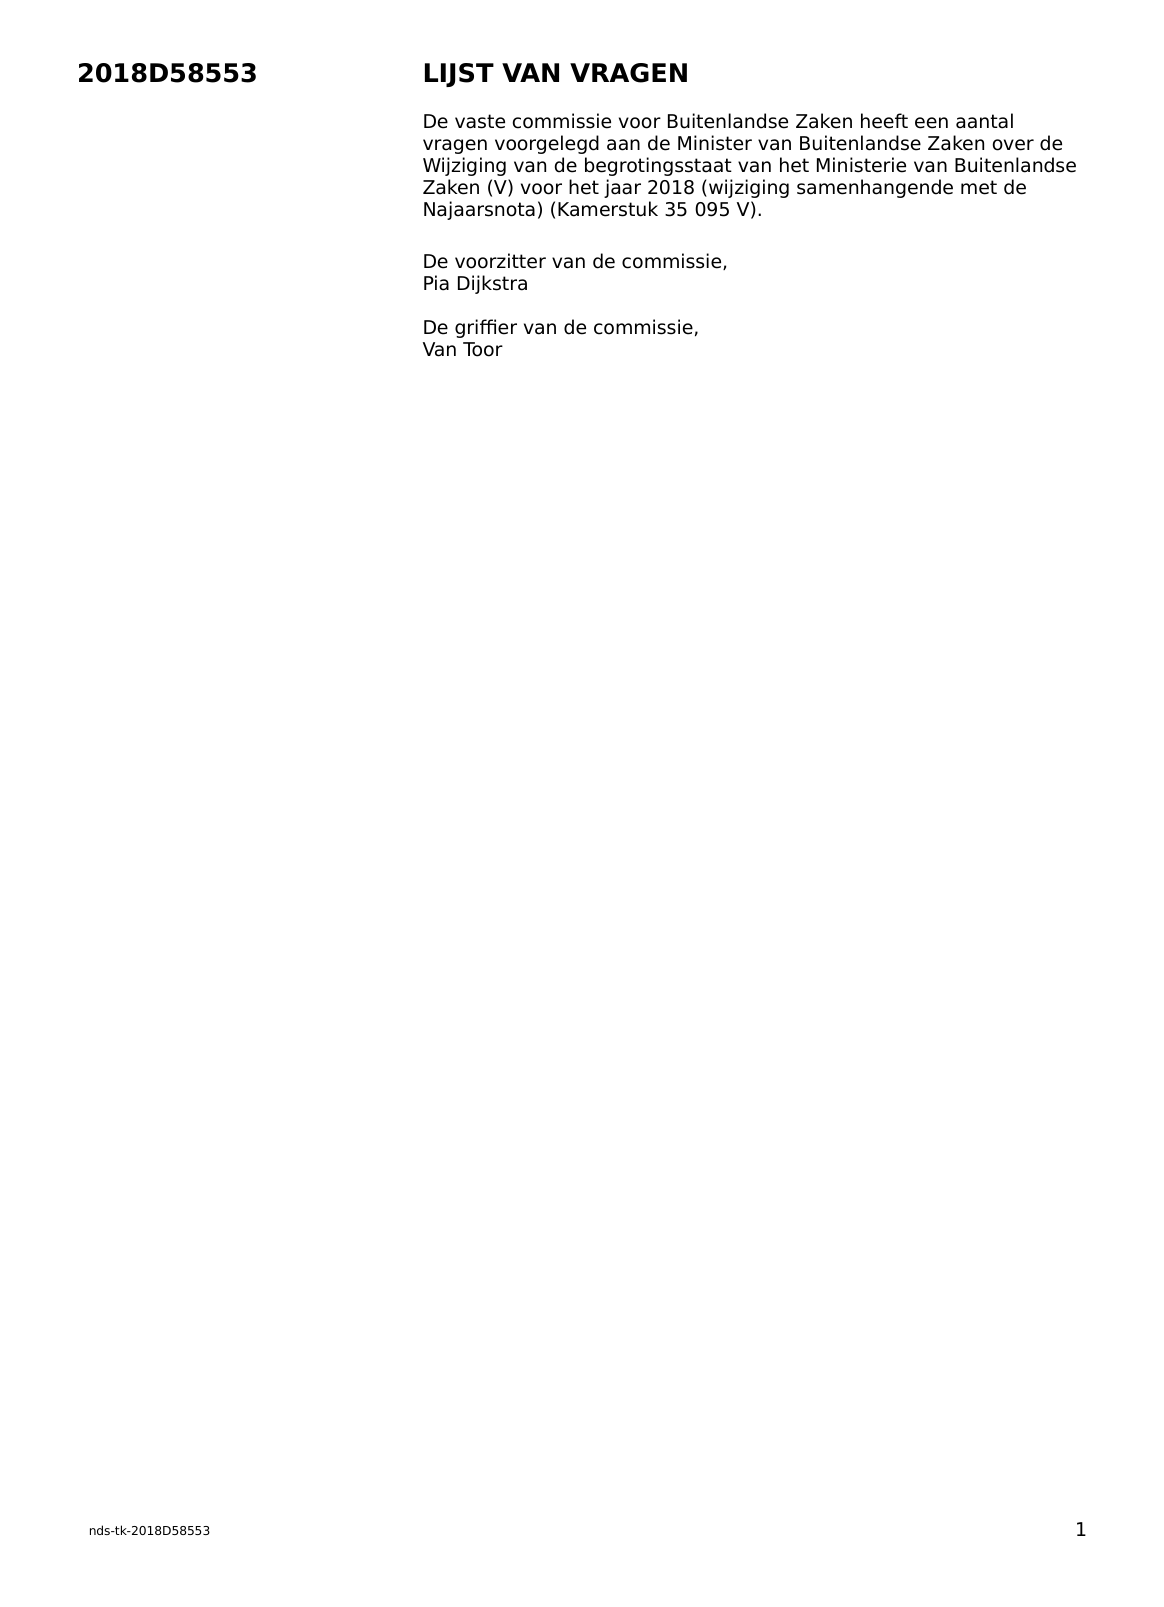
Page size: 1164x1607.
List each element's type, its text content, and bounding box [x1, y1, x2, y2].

text De voorzitter van de commissie, Pia Dijkstra [422, 251, 1087, 295]
text nds-tk-2018D58553 [88, 1524, 323, 1538]
text 2018D58553 LIJST VAN VRAGEN [77, 59, 1087, 89]
text De vaste commissie voor Buitenlandse Zaken heeft een aantal vragen voorgelegd aan de Minister van Buitenlandse Zaken over de Wijziging van de begrotingsstaat van het Ministerie van Buitenlandse Zaken (V) voor het jaar 2018 (wijziging samenhangende met de Najaarsnota) (Kamerstuk 35 095 V). [422, 111, 1087, 221]
text De griffier van de commissie, Van Toor [422, 317, 1087, 361]
